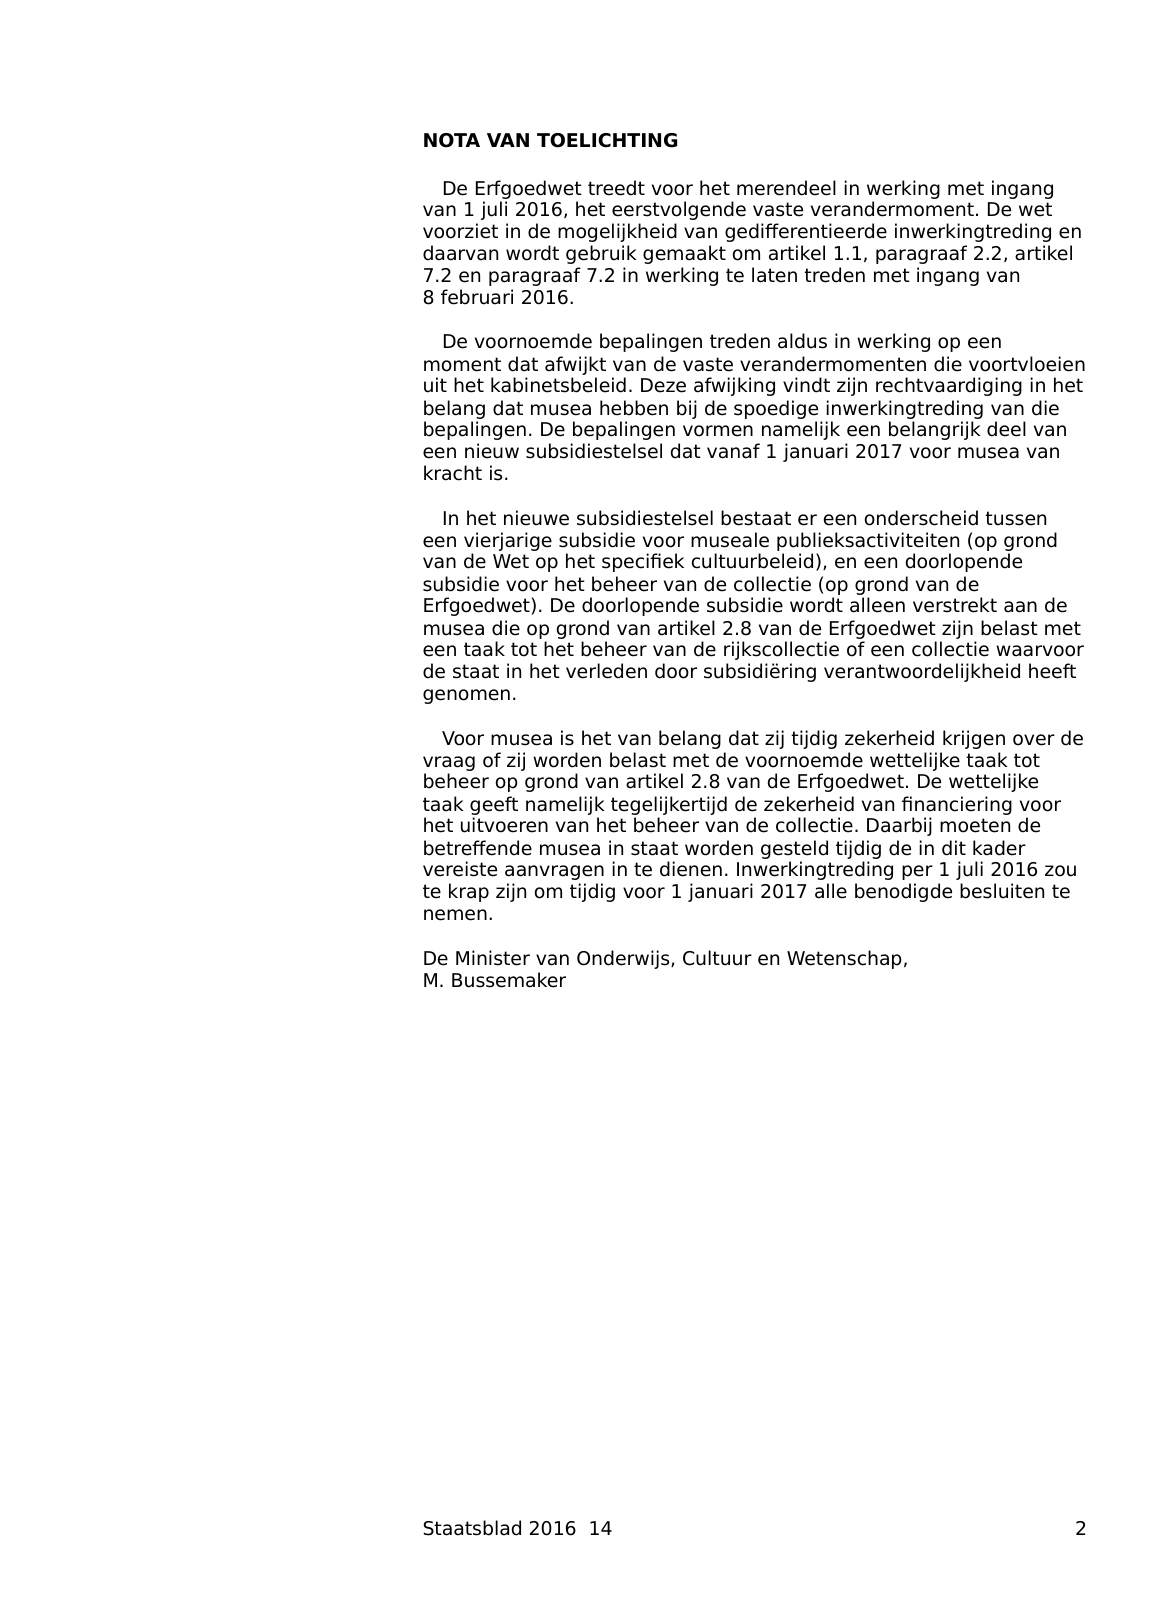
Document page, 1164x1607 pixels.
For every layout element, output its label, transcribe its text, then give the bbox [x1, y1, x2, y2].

text De voornoemde bepalingen treden aldus in werking op een moment dat afwijkt van de vaste verandermomenten die voortvloeien uit het kabinetsbeleid. Deze afwijking vindt zijn rechtvaardiging in het belang dat musea hebben bij de spoedige inwerkingtreding van die bepalingen. De bepalingen vormen namelijk een belangrijk deel van een nieuw subsidiestelsel dat vanaf 1 januari 2017 voor musea van kracht is. [422, 331, 1087, 485]
text Voor musea is het van belang dat zij tijdig zekerheid krijgen over de vraag of zij worden belast met de voornoemde wettelijke taak tot beheer op grond van artikel 2.8 van de Erfgoedwet. De wettelijke taak geeft namelijk tegelijkertijd de zekerheid van financiering voor het uitvoeren van het beheer van de collectie. Daarbij moeten de betreffende musea in staat worden gesteld tijdig de in dit kader vereiste aanvragen in te dienen. Inwerkingtreding per 1 juli 2016 zou te krap zijn om tijdig voor 1 januari 2017 alle benodigde besluiten te nemen. [422, 727, 1087, 925]
text De Erfgoedwet treedt voor het merendeel in werking met ingang van 1 juli 2016, het eerstvolgende vaste verandermoment. De wet voorziet in de mogelijkheid van gedifferentieerde inwerkingtreding en daarvan wordt gebruik gemaakt om artikel 1.1, paragraaf 2.2, artikel 7.2 en paragraaf 7.2 in werking te laten treden met ingang van 8 februari 2016. [422, 177, 1087, 309]
text De Minister van Onderwijs, Cultuur en Wetenschap, M. Bussemaker [422, 947, 1087, 991]
subtitle NOTA VAN TOELICHTING [422, 130, 1087, 152]
text In het nieuwe subsidiestelsel bestaat er een onderscheid tussen een vierjarige subsidie voor museale publieksactiviteiten (op grond van de Wet op het specifiek cultuurbeleid), en een doorlopende subsidie voor het beheer van de collectie (op grond van de Erfgoedwet). De doorlopende subsidie wordt alleen verstrekt aan de musea die op grond van artikel 2.8 van de Erfgoedwet zijn belast met een taak tot het beheer van de rijkscollectie of een collectie waarvoor de staat in het verleden door subsidiëring verantwoordelijkheid heeft genomen. [422, 507, 1087, 705]
